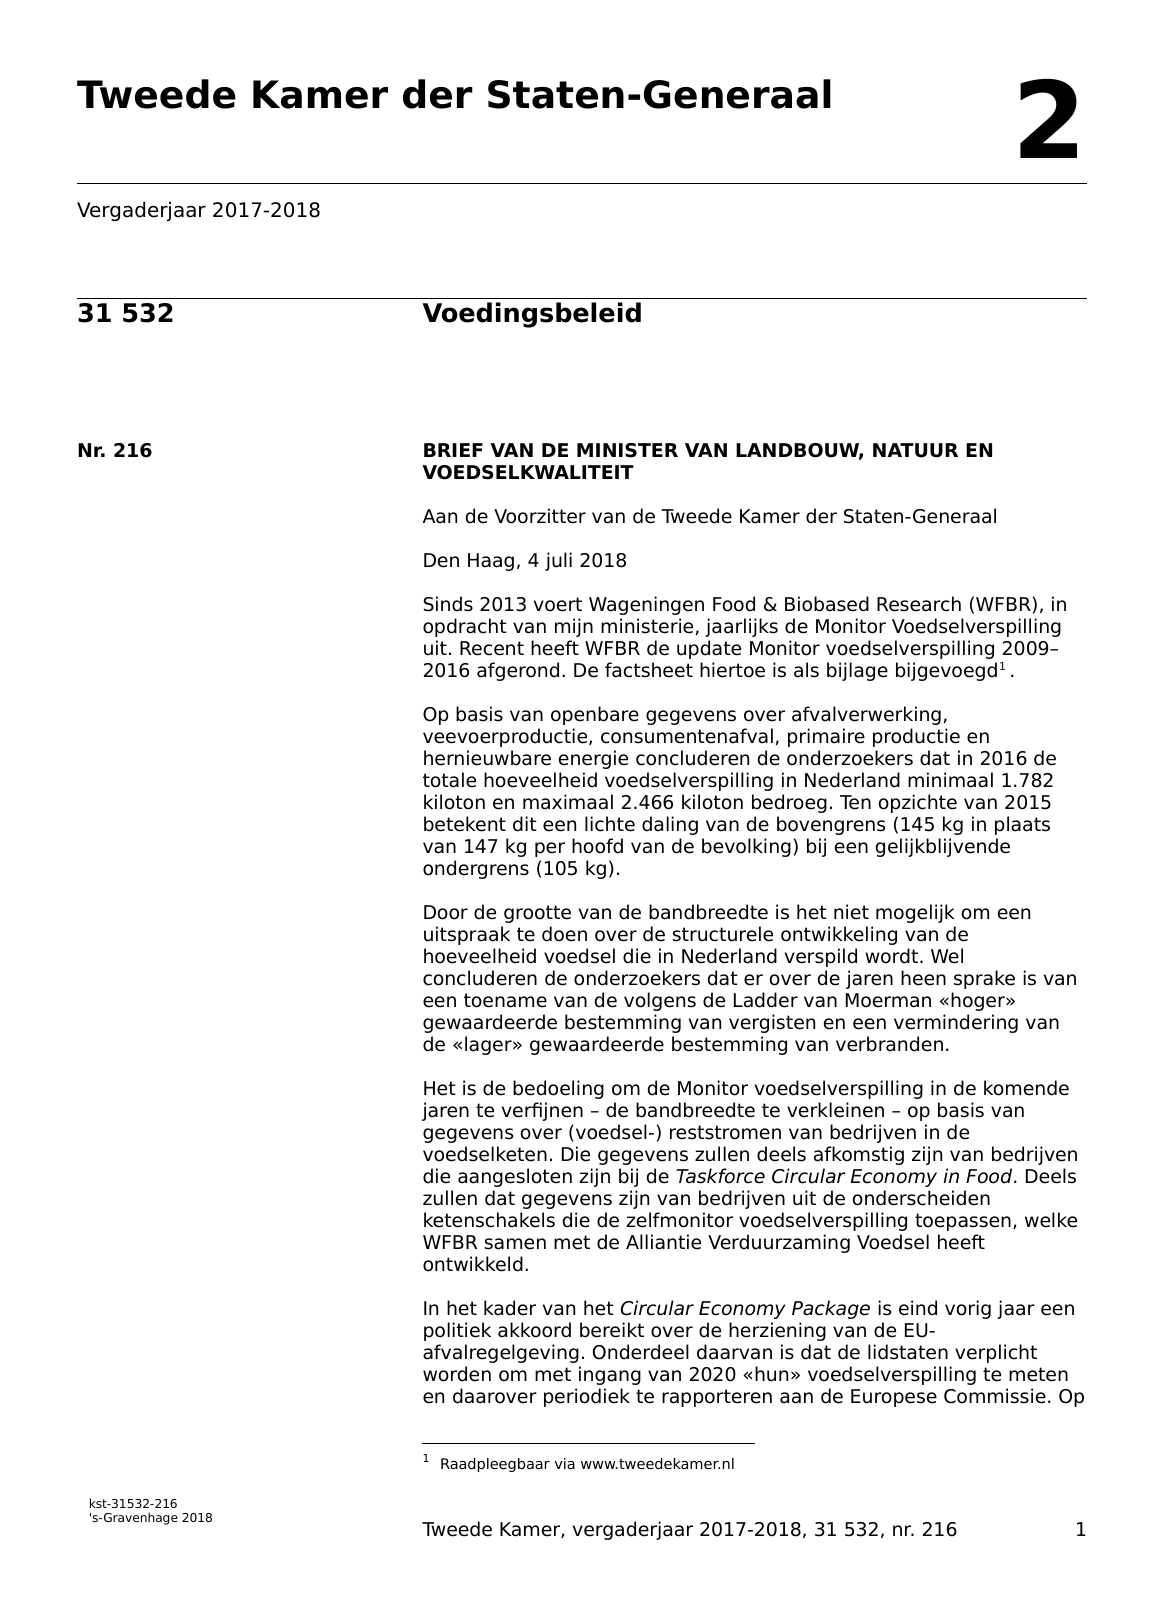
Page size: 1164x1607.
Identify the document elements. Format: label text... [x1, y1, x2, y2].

text Sinds 2013 voert Wageningen Food & Biobased Research (WFBR), in opdracht van mijn ministerie, jaarlijks de Monitor Voedselverspilling uit. Recent heeft WFBR de update Monitor voedselverspilling 2009–2016 afgerond. De factsheet hiertoe is als bijlage bijgevoegd. [422, 594, 1087, 682]
text Den Haag, 4 juli 2018 [422, 550, 1087, 572]
table_cell Vergaderjaar 2017-2018 [77, 184, 1087, 298]
text Raadpleegbaar via www.tweedekamer.nl [422, 1452, 1087, 1474]
subtitle 31 532 Voedingsbeleid [77, 299, 1087, 329]
text 's-Gravenhage 2018 [88, 1511, 323, 1525]
subtitle Nr. 216 BRIEF VAN DE MINISTER VAN LANDBOUW, NATUUR EN VOEDSELKWALITEIT [77, 440, 1087, 484]
text In het kader van het Circular Economy Package is eind vorig jaar een politiek akkoord bereikt over de herziening van de EU-afvalregelgeving. Onderdeel daarvan is dat de lidstaten verplicht worden om met ingang van 2020 «hun» voedselverspilling te meten en daarover periodiek te rapporteren aan de Europese Commissie. Op [422, 1298, 1087, 1408]
text Op basis van openbare gegevens over afvalverwerking, veevoerproductie, consumentenafval, primaire productie en hernieuwbare energie concluderen de onderzoekers dat in 2016 de totale hoeveelheid voedselverspilling in Nederland minimaal 1.782 kiloton en maximaal 2.466 kiloton bedroeg. Ten opzichte van 2015 betekent dit een lichte daling van de bovengrens (145 kg in plaats van 147 kg per hoofd van de bevolking) bij een gelijkblijvende ondergrens (105 kg). [422, 704, 1087, 880]
text Aan de Voorzitter van de Tweede Kamer der Staten-Generaal [422, 506, 1087, 528]
text Het is de bedoeling om de Monitor voedselverspilling in de komende jaren te verfijnen – de bandbreedte te verkleinen – op basis van gegevens over (voedsel-) reststromen van bedrijven in de voedselketen. Die gegevens zullen deels afkomstig zijn van bedrijven die aangesloten zijn bij de Taskforce Circular Economy in Food. Deels zullen dat gegevens zijn van bedrijven uit de onderscheiden ketenschakels die de zelfmonitor voedselverspilling toepassen, welke WFBR samen met de Alliantie Verduurzaming Voedsel heeft ontwikkeld. [422, 1078, 1087, 1276]
table_header 2 [886, 59, 1087, 183]
table_header Tweede Kamer der Staten-Generaal [77, 59, 886, 183]
text Door de grootte van de bandbreedte is het niet mogelijk om een uitspraak te doen over de structurele ontwikkeling van de hoeveelheid voedsel die in Nederland verspild wordt. Wel concluderen de onderzoekers dat er over de jaren heen sprake is van een toename van de volgens de Ladder van Moerman «hoger» gewaardeerde bestemming van vergisten en een vermindering van de «lager» gewaardeerde bestemming van verbranden. [422, 902, 1087, 1056]
text kst-31532-216 [88, 1497, 323, 1511]
